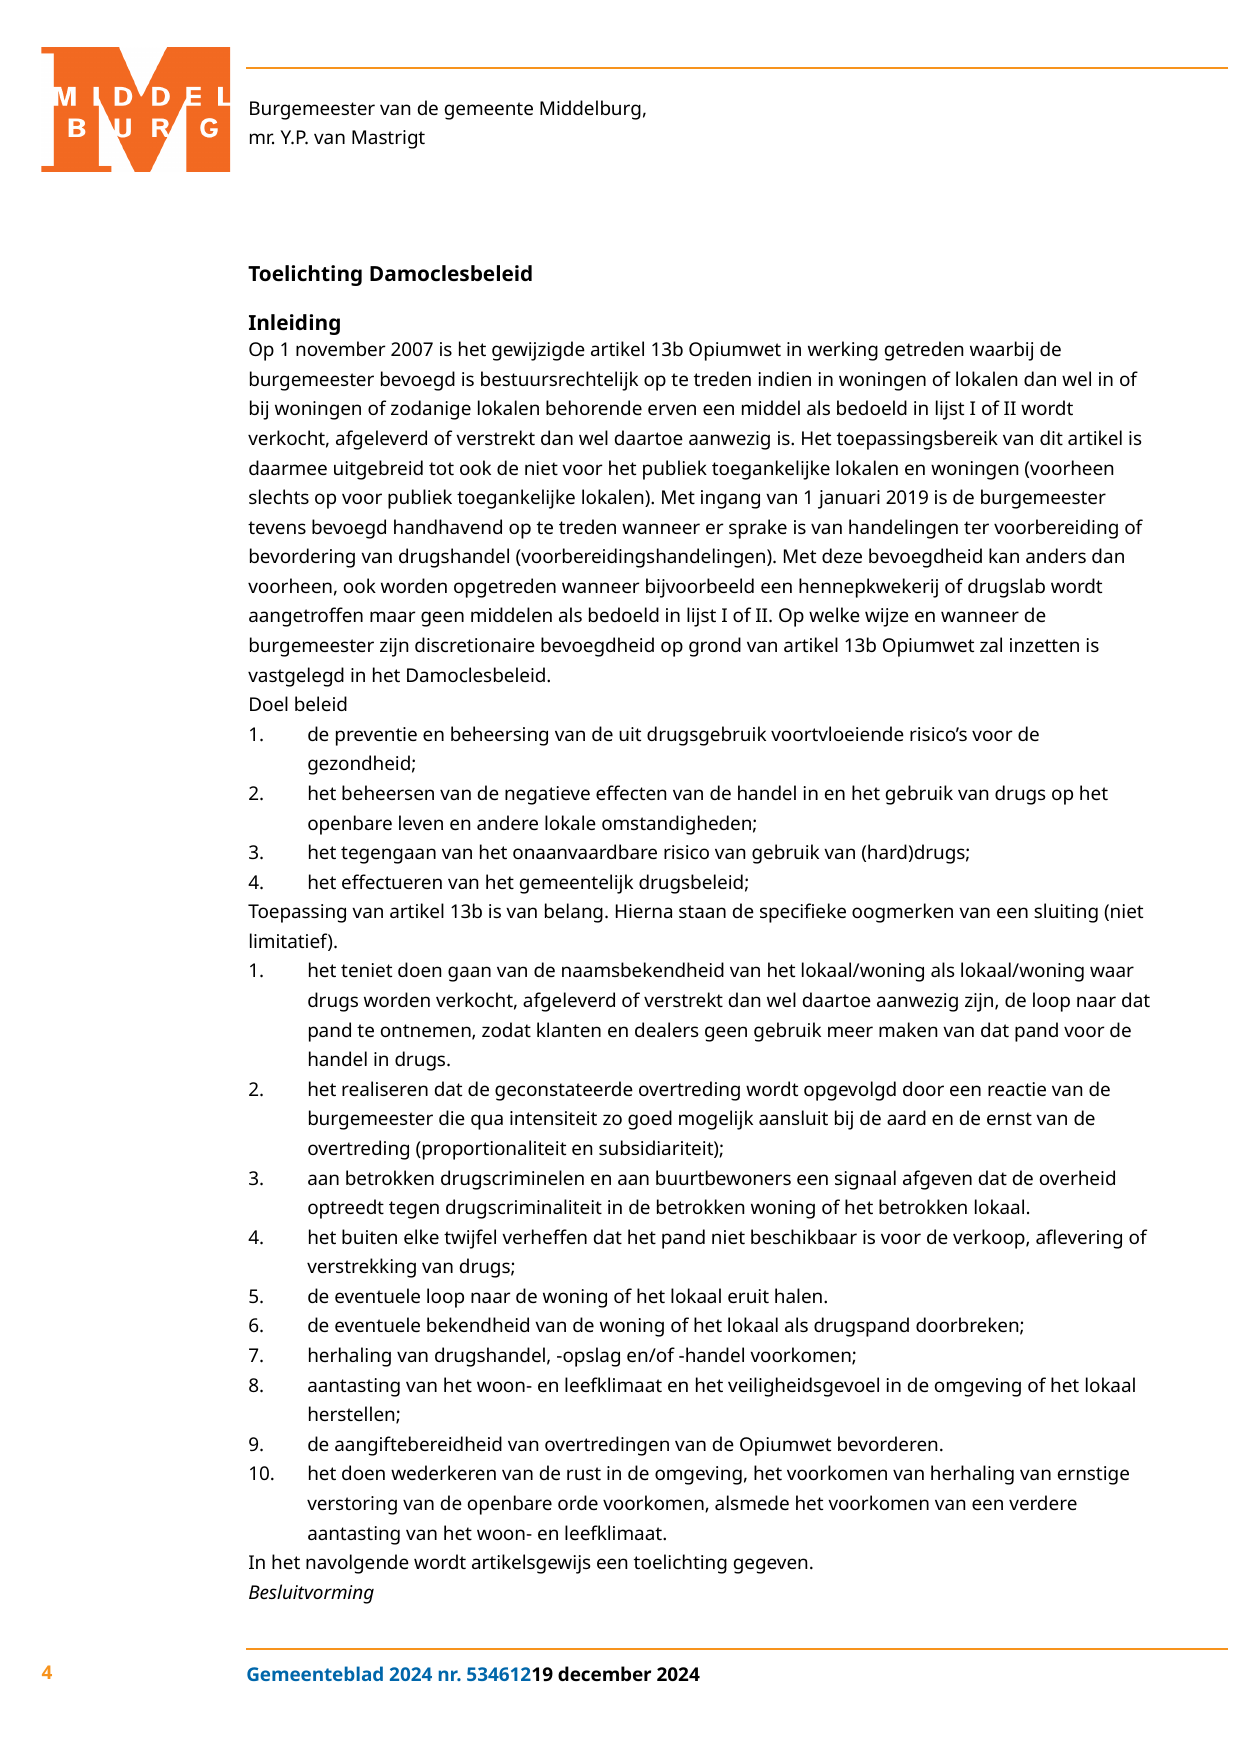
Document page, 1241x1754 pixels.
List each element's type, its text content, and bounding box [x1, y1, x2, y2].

picture [41, 47, 231, 172]
text Op 1 november 2007 is het gewijzigde artikel 13b Opiumwet in werking getreden waarbij de burgemeester bevoegd is bestuursrechtelijk op te treden indien in woningen of lokalen dan wel in of bij woningen of zodanige lokalen behorende erven een middel als bedoeld in lijst I of II wordt verkocht, afgeleverd of verstrekt dan wel daartoe aanwezig is. Het toepassingsbereik van dit artikel is daarmee uitgebreid tot ook de niet voor het publiek toegankelijke lokalen en woningen (voorheen slechts op voor publiek toegankelijke lokalen). Met ingang van 1 januari 2019 is de burgemeester tevens bevoegd handhavend op te treden wanneer er sprake is van handelingen ter voorbereiding of bevordering van drugshandel (voorbereidingshandelingen). Met deze bevoegdheid kan anders dan voorheen, ook worden opgetreden wanneer bijvoorbeeld een hennepkwekerij of drugslab wordt aangetroffen maar geen middelen als bedoeld in lijst I of II. Op welke wijze en wanneer de burgemeester zijn discretionaire bevoegdheid op grond van artikel 13b Opiumwet zal inzetten is vastgelegd in het Damoclesbeleid. [248, 336, 1152, 688]
list het buiten elke twijfel verheffen dat het pand niet beschikbaar is voor de verkoop, aflevering of verstrekking van drugs; [248, 1224, 1152, 1279]
text In het navolgende wordt artikelsgewijs een toelichting gegeven. [248, 1549, 1152, 1575]
text Inleiding [248, 308, 1152, 336]
list de eventuele loop naar de woning of het lokaal eruit halen. [248, 1283, 1152, 1309]
list aan betrokken drugscriminelen en aan buurtbewoners een signaal afgeven dat de overheid optreedt tegen drugscriminaliteit in de betrokken woning of het betrokken lokaal. [248, 1165, 1152, 1220]
text Toelichting Damoclesbeleid [248, 259, 1152, 287]
list herhaling van drugshandel, -opslag en/of -handel voorkomen; [248, 1342, 1152, 1368]
text mr. Y.P. van Mastrigt [248, 124, 1152, 150]
list het tegengaan van het onaanvaardbare risico van gebruik van (hard)drugs; [248, 839, 1152, 865]
text Doel beleid [248, 691, 1152, 717]
text Besluitvorming [248, 1579, 1152, 1605]
text Burgemeester van de gemeente Middelburg, [248, 95, 1152, 121]
list het realiseren dat de geconstateerde overtreding wordt opgevolgd door een reactie van de burgemeester die qua intensiteit zo goed mogelijk aansluit bij de aard en de ernst van de overtreding (proportionaliteit en subsidiariteit); [248, 1076, 1152, 1161]
list het effectueren van het gemeentelijk drugsbeleid; [248, 869, 1152, 895]
list het doen wederkeren van de rust in de omgeving, het voorkomen van herhaling van ernstige verstoring van de openbare orde voorkomen, alsmede het voorkomen van een verdere aantasting van het woon- en leefklimaat. [248, 1461, 1152, 1546]
text Toepassing van artikel 13b is van belang. Hierna staan de specifieke oogmerken van een sluiting (niet limitatief). [248, 898, 1152, 954]
list aantasting van het woon- en leefklimaat en het veiligheidsgevoel in de omgeving of het lokaal herstellen; [248, 1372, 1152, 1427]
list de eventuele bekendheid van de woning of het lokaal als drugspand doorbreken; [248, 1313, 1152, 1338]
list het teniet doen gaan van de naamsbekendheid van het lokaal/woning als lokaal/woning waar drugs worden verkocht, afgeleverd of verstrekt dan wel daartoe aanwezig zijn, de loop naar dat pand te ontnemen, zodat klanten en dealers geen gebruik meer maken van dat pand voor de handel in drugs. [248, 958, 1152, 1072]
list de preventie en beheersing van de uit drugsgebruik voortvloeiende risico’s voor de gezondheid; [248, 721, 1152, 776]
list de aangiftebereidheid van overtredingen van de Opiumwet bevorderen. [248, 1431, 1152, 1457]
list het beheersen van de negatieve effecten van de handel in en het gebruik van drugs op het openbare leven en andere lokale omstandigheden; [248, 780, 1152, 836]
